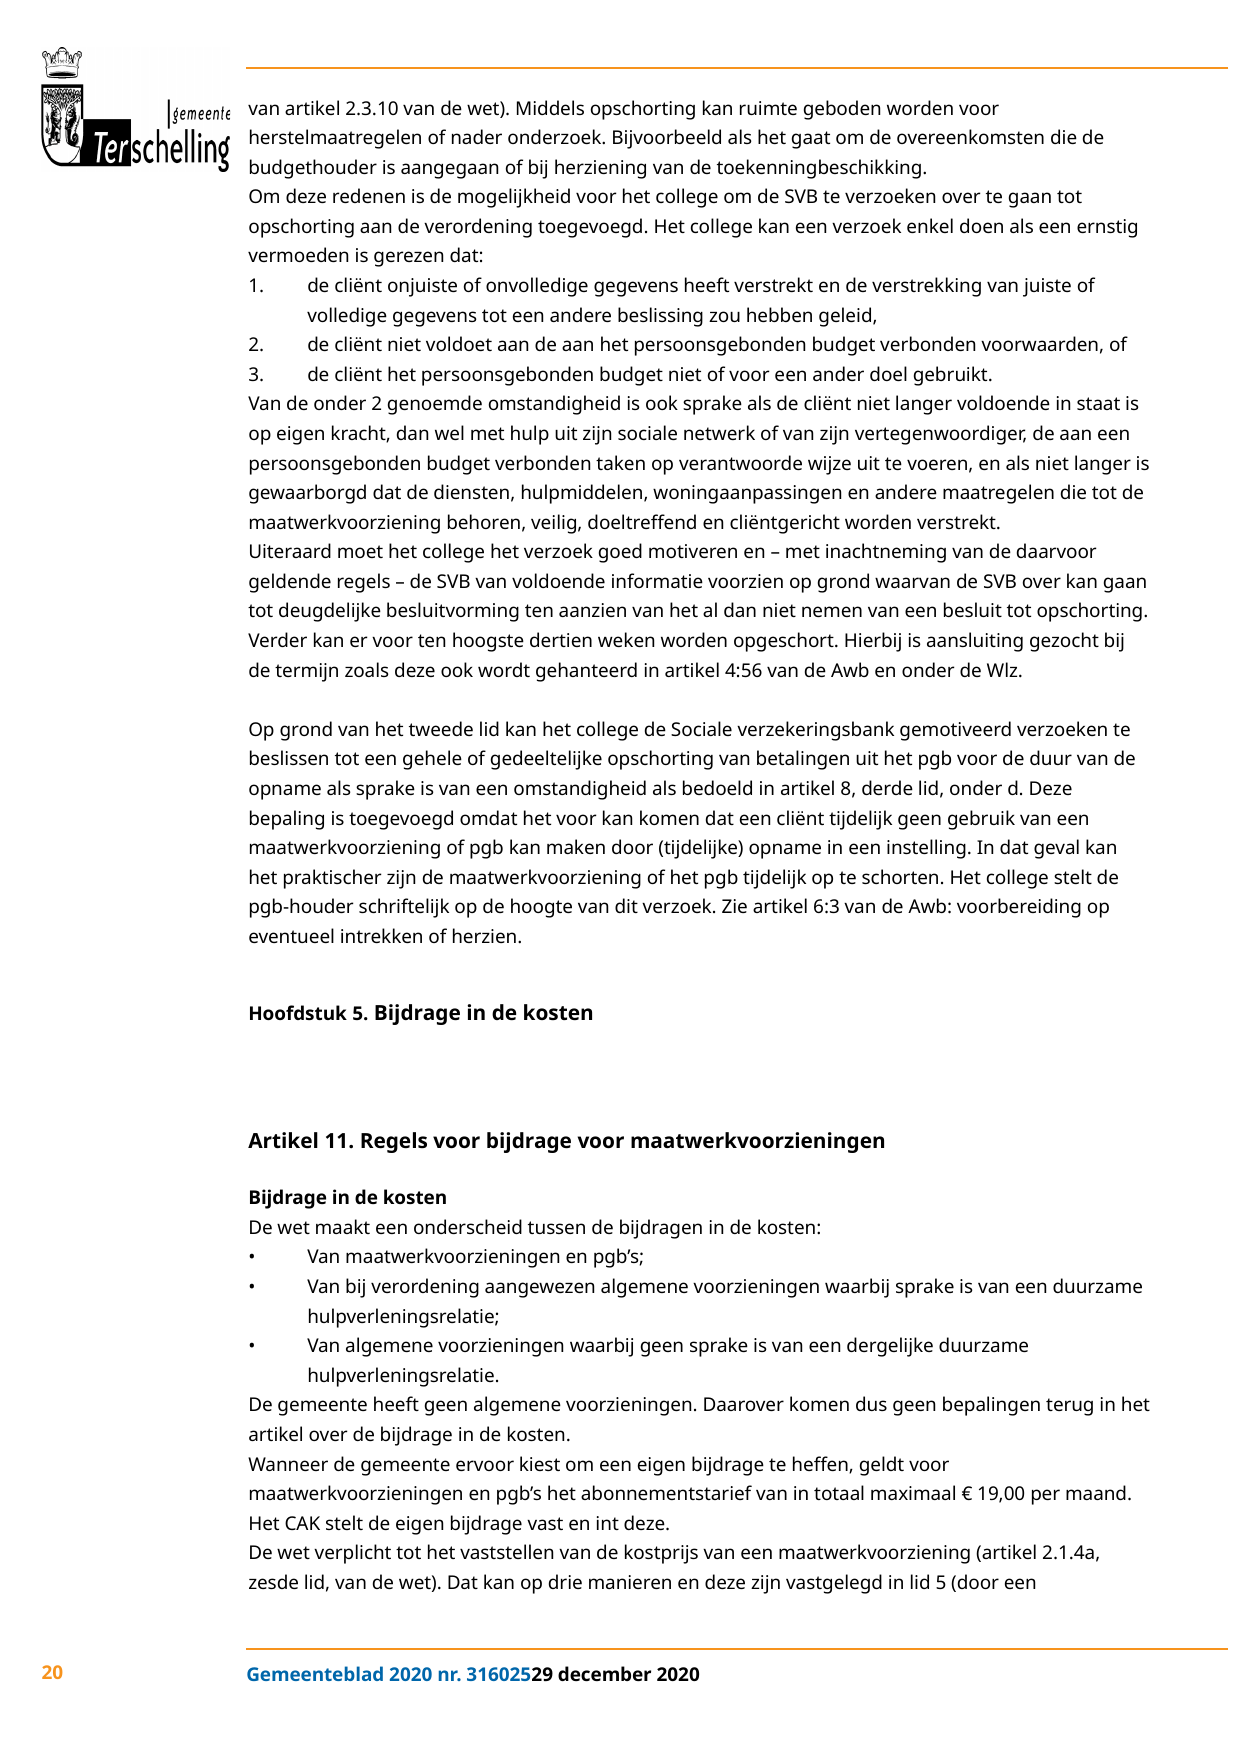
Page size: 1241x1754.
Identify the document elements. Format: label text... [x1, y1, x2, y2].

text Om deze redenen is de mogelijkheid voor het college om de SVB te verzoeken over te gaan tot opschorting aan de verordening toegevoegd. Het college kan een verzoek enkel doen als een ernstig vermoeden is gerezen dat: [248, 183, 1152, 268]
list Van bij verordening aangewezen algemene voorzieningen waarbij sprake is van een duurzame hulpverleningsrelatie; [248, 1273, 1152, 1328]
picture [41, 47, 231, 172]
list Van algemene voorzieningen waarbij geen sprake is van een dergelijke duurzame hulpverleningsrelatie. [248, 1332, 1152, 1388]
list de cliënt het persoonsgebonden budget niet of voor een ander doel gebruikt. [248, 361, 1152, 387]
text De wet maakt een onderscheid tussen de bijdragen in de kosten: [248, 1214, 1152, 1240]
text De wet verplicht tot het vaststellen van de kostprijs van een maatwerkvoorziening (artikel 2.1.4a, zesde lid, van de wet). Dat kan op drie manieren en deze zijn vastgelegd in lid 5 (door een [248, 1539, 1152, 1595]
text van artikel 2.3.10 van de wet). Middels opschorting kan ruimte geboden worden voor herstelmaatregelen of nader onderzoek. Bijvoorbeeld als het gaat om de overeenkomsten die de budgethouder is aangegaan of bij herziening van de toekenningbeschikking. [248, 95, 1152, 180]
list Van maatwerkvoorzieningen en pgb’s; [248, 1244, 1152, 1269]
text Verder kan er voor ten hoogste dertien weken worden opgeschort. Hierbij is aansluiting gezocht bij de termijn zoals deze ook wordt gehanteerd in artikel 4:56 van de Awb en onder de Wlz. [248, 627, 1152, 683]
text Artikel 11. Regels voor bijdrage voor maatwerkvoorzieningen [248, 1126, 1152, 1155]
text Uiteraard moet het college het verzoek goed motiveren en – met inachtneming van de daarvoor geldende regels – de SVB van voldoende informatie voorzien op grond waarvan de SVB over kan gaan tot deugdelijke besluitvorming ten aanzien van het al dan niet nemen van een besluit tot opschorting. [248, 538, 1152, 623]
text De gemeente heeft geen algemene voorzieningen. Daarover komen dus geen bepalingen terug in het artikel over de bijdrage in de kosten. [248, 1392, 1152, 1447]
text Op grond van het tweede lid kan het college de Sociale verzekeringsbank gemotiveerd verzoeken te beslissen tot een gehele of gedeeltelijke opschorting van betalingen uit het pgb voor de duur van de opname als sprake is van een omstandigheid als bedoeld in artikel 8, derde lid, onder d. Deze bepaling is toegevoegd omdat het voor kan komen dat een cliënt tijdelijk geen gebruik van een maatwerkvoorziening of pgb kan maken door (tijdelijke) opname in een instelling. In dat geval kan het praktischer zijn de maatwerkvoorziening of het pgb tijdelijk op te schorten. Het college stelt de pgb-houder schriftelijk op de hoogte van dit verzoek. Zie artikel 6:3 van de Awb: voorbereiding op eventueel intrekken of herzien. [248, 716, 1152, 949]
text Hoofdstuk 5. Bijdrage in de kosten [248, 998, 1152, 1027]
list de cliënt onjuiste of onvolledige gegevens heeft verstrekt en de verstrekking van juiste of volledige gegevens tot een andere beslissing zou hebben geleid, [248, 272, 1152, 328]
text Wanneer de gemeente ervoor kiest om een eigen bijdrage te heffen, geldt voor maatwerkvoorzieningen en pgb’s het abonnementstarief van in totaal maximaal € 19,00 per maand. Het CAK stelt de eigen bijdrage vast en int deze. [248, 1451, 1152, 1536]
list de cliënt niet voldoet aan de aan het persoonsgebonden budget verbonden voorwaarden, of [248, 331, 1152, 357]
text Van de onder 2 genoemde omstandigheid is ook sprake als de cliënt niet langer voldoende in staat is op eigen kracht, dan wel met hulp uit zijn sociale netwerk of van zijn vertegenwoordiger, de aan een persoonsgebonden budget verbonden taken op verantwoorde wijze uit te voeren, en als niet langer is gewaarborgd dat de diensten, hulpmiddelen, woningaanpassingen en andere maatregelen die tot de maatwerkvoorziening behoren, veilig, doeltreffend en cliëntgericht worden verstrekt. [248, 391, 1152, 535]
text Bijdrage in de kosten [248, 1184, 1152, 1210]
